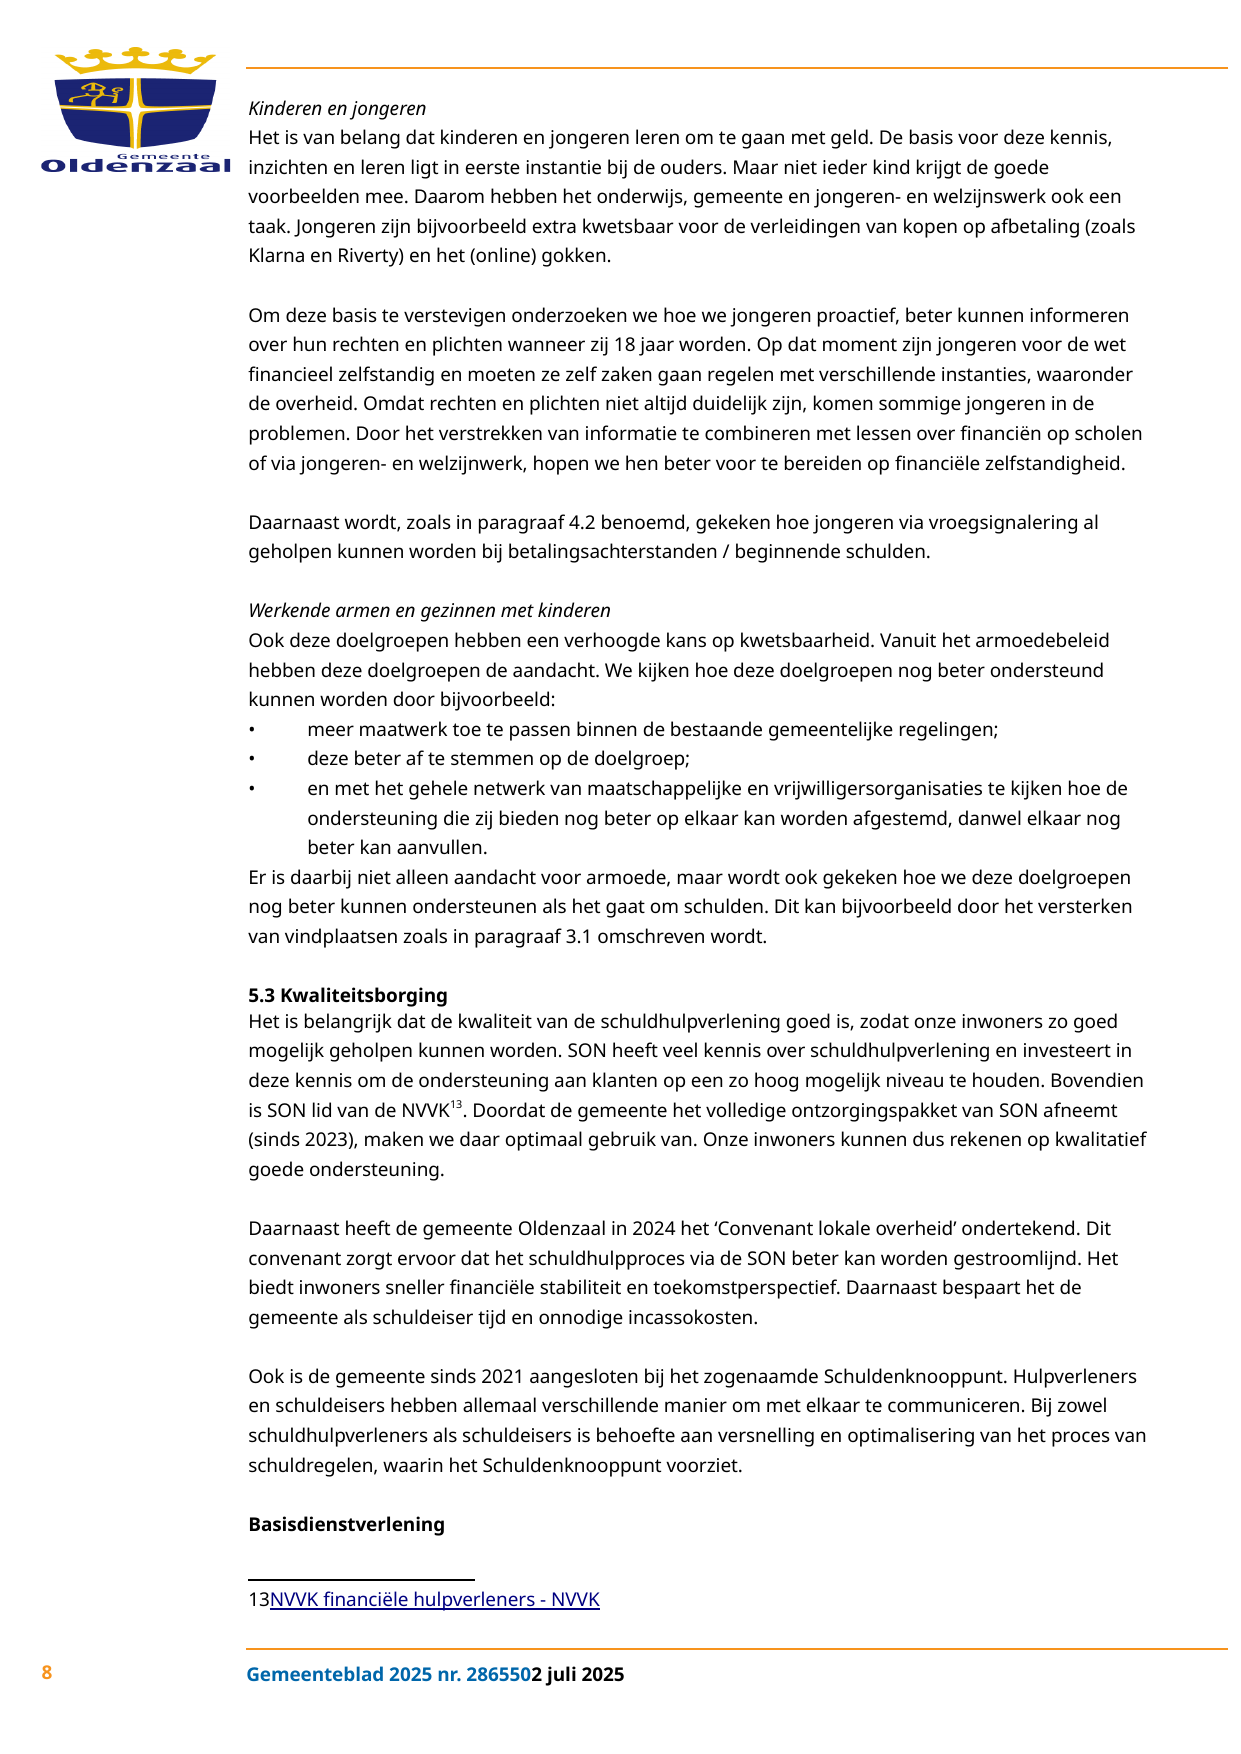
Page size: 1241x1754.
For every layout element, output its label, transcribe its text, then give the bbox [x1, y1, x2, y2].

text NVVK financiële hulpverleners - NVVK [248, 1586, 1152, 1612]
text Er is daarbij niet alleen aandacht voor armoede, maar wordt ook gekeken hoe we deze doelgroepen nog beter kunnen ondersteunen als het gaat om schulden. Dit kan bijvoorbeeld door het versterken van vindplaatsen zoals in paragraaf 3.1 omschreven wordt. [248, 864, 1152, 949]
list deze beter af te stemmen op de doelgroep; [248, 746, 1152, 771]
text 5.3 Kwaliteitsborging [248, 982, 1152, 1008]
text Het is van belang dat kinderen en jongeren leren om te gaan met geld. De basis voor deze kennis, inzichten en leren ligt in eerste instantie bij de ouders. Maar niet ieder kind krijgt de goede voorbeelden mee. Daarom hebben het onderwijs, gemeente en jongeren- en welzijnswerk ook een taak. Jongeren zijn bijvoorbeeld extra kwetsbaar voor de verleidingen van kopen op afbetaling (zoals Klarna en Riverty) en het (online) gokken. [248, 124, 1152, 268]
text Ook deze doelgroepen hebben een verhoogde kans op kwetsbaarheid. Vanuit het armoedebeleid hebben deze doelgroepen de aandacht. We kijken hoe deze doelgroepen nog beter ondersteund kunnen worden door bijvoorbeeld: [248, 627, 1152, 712]
text Om deze basis te verstevigen onderzoeken we hoe we jongeren proactief, beter kunnen informeren over hun rechten en plichten wanneer zij 18 jaar worden. Op dat moment zijn jongeren voor de wet financieel zelfstandig en moeten ze zelf zaken gaan regelen met verschillende instanties, waaronder de overheid. Omdat rechten en plichten niet altijd duidelijk zijn, komen sommige jongeren in de problemen. Door het verstrekken van informatie te combineren met lessen over financiën op scholen of via jongeren- en welzijnwerk, hopen we hen beter voor te bereiden op financiële zelfstandigheid. [248, 302, 1152, 476]
text Het is belangrijk dat de kwaliteit van de schuldhulpverlening goed is, zodat onze inwoners zo goed mogelijk geholpen kunnen worden. SON heeft veel kennis over schuldhulpverlening en investeert in deze kennis om de ondersteuning aan klanten op een zo hoog mogelijk niveau te houden. Bovendien is SON lid van de NVVK. Doordat de gemeente het volledige ontzorgingspakket van SON afneemt (sinds 2023), maken we daar optimaal gebruik van. Onze inwoners kunnen dus rekenen op kwalitatief goede ondersteuning. [248, 1008, 1152, 1182]
text Ook is de gemeente sinds 2021 aangesloten bij het zogenaamde Schuldenknooppunt. Hulpverleners en schuldeisers hebben allemaal verschillende manier om met elkaar te communiceren. Bij zowel schuldhulpverleners als schuldeisers is behoefte aan versnelling en optimalisering van het proces van schuldregelen, waarin het Schuldenknooppunt voorziet. [248, 1363, 1152, 1477]
text Basisdienstverlening [248, 1511, 1152, 1537]
text Daarnaast heeft de gemeente Oldenzaal in 2024 het ‘Convenant lokale overheid’ ondertekend. Dit convenant zorgt ervoor dat het schuldhulpproces via de SON beter kan worden gestroomlijnd. Het biedt inwoners sneller financiële stabiliteit en toekomstperspectief. Daarnaast bespaart het de gemeente als schuldeiser tijd en onnodige incassokosten. [248, 1215, 1152, 1329]
list meer maatwerk toe te passen binnen de bestaande gemeentelijke regelingen; [248, 716, 1152, 742]
text Werkende armen en gezinnen met kinderen [248, 598, 1152, 623]
picture [41, 47, 231, 172]
list en met het gehele netwerk van maatschappelijke en vrijwilligersorganisaties te kijken hoe de ondersteuning die zij bieden nog beter op elkaar kan worden afgestemd, danwel elkaar nog beter kan aanvullen. [248, 775, 1152, 860]
text Kinderen en jongeren [248, 95, 1152, 121]
text Daarnaast wordt, zoals in paragraaf 4.2 benoemd, gekeken hoe jongeren via vroegsignalering al geholpen kunnen worden bij betalingsachterstanden / beginnende schulden. [248, 509, 1152, 564]
